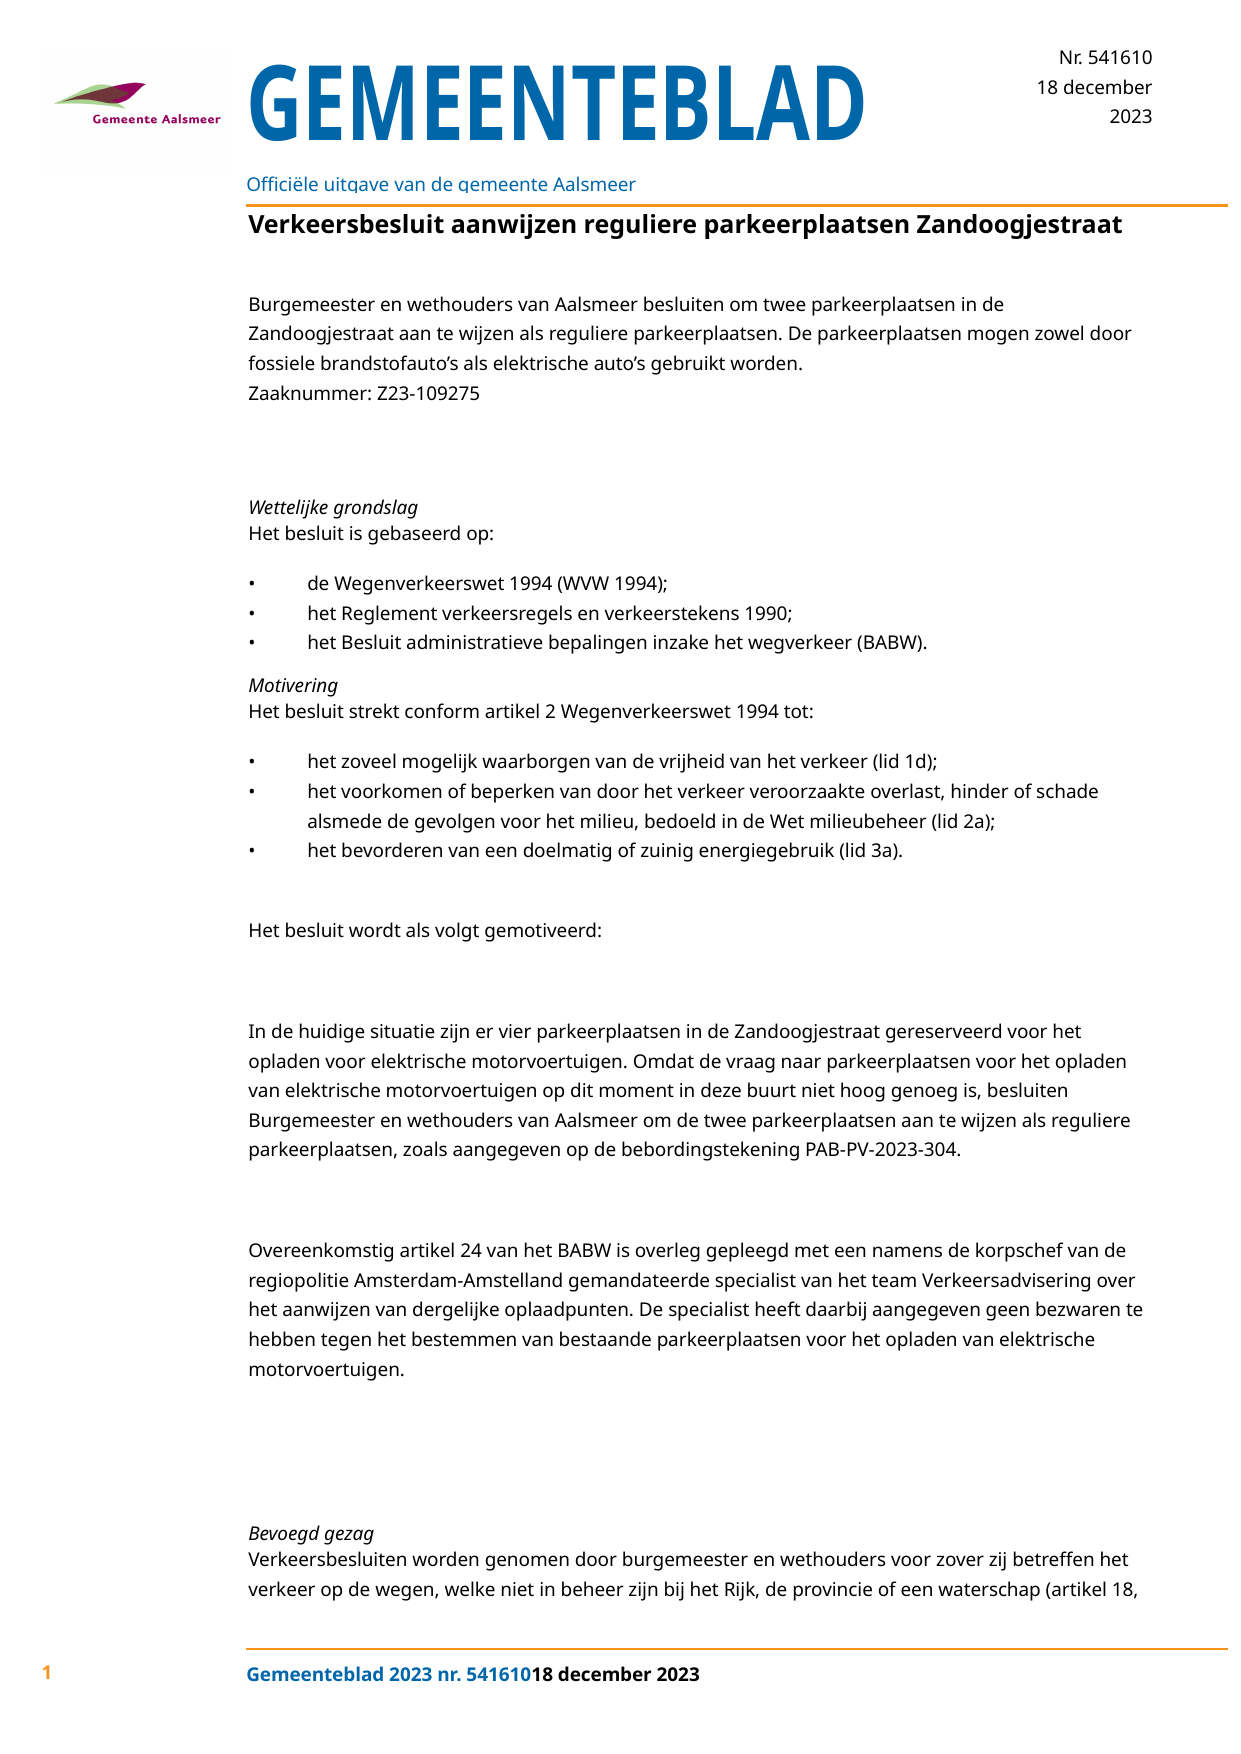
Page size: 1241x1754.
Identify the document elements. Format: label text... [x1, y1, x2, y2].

text Burgemeester en wethouders van Aalsmeer besluiten om twee parkeerplaatsen in de Zandoogjestraat aan te wijzen als reguliere parkeerplaatsen. De parkeerplaatsen mogen zowel door fossiele brandstofauto’s als elektrische auto’s gebruikt worden. [248, 291, 1152, 376]
text In de huidige situatie zijn er vier parkeerplaatsen in de Zandoogjestraat gereserveerd voor het opladen voor elektrische motorvoertuigen. Omdat de vraag naar parkeerplaatsen voor het opladen van elektrische motorvoertuigen op dit moment in deze buurt niet hoog genoeg is, besluiten Burgemeester en wethouders van Aalsmeer om de twee parkeerplaatsen aan te wijzen als reguliere parkeerplaatsen, zoals aangegeven op de bebordingstekening PAB-PV-2023-304. [248, 1018, 1152, 1162]
text Zaaknummer: Z23-109275 [248, 380, 1152, 406]
list het zoveel mogelijk waarborgen van de vrijheid van het verkeer (lid 1d); [248, 749, 1152, 774]
list het bevorderen van een doelmatig of zuinig energiegebruik (lid 3a). [248, 837, 1152, 863]
text Bevoegd gezag [248, 1521, 1152, 1546]
text Wettelijke grondslag [248, 494, 1152, 520]
text Verkeersbesluit aanwijzen reguliere parkeerplaatsen Zandoogjestraat [248, 207, 1152, 241]
list het Besluit administratieve bepalingen inzake het wegverkeer (BABW). [248, 629, 1152, 655]
list het Reglement verkeersregels en verkeerstekens 1990; [248, 600, 1152, 626]
text Overeenkomstig artikel 24 van het BABW is overleg gepleegd met een namens de korpschef van de regiopolitie Amsterdam-Amstelland gemandateerde specialist van het team Verkeersadvisering over het aanwijzen van dergelijke oplaadpunten. De specialist heeft daarbij aangegeven geen bezwaren te hebben tegen het bestemmen van bestaande parkeerplaatsen voor het opladen van elektrische motorvoertuigen. [248, 1237, 1152, 1382]
picture [41, 47, 231, 172]
text Motivering [248, 673, 1152, 698]
text Het besluit strekt conform artikel 2 Wegenverkeerswet 1994 tot: [248, 698, 1152, 724]
list het voorkomen of beperken van door het verkeer veroorzaakte overlast, hinder of schade alsmede de gevolgen voor het milieu, bedoeld in de Wet milieubeheer (lid 2a); [248, 778, 1152, 834]
list de Wegenverkeerswet 1994 (WVW 1994); [248, 570, 1152, 596]
text Het besluit is gebaseerd op: [248, 520, 1152, 546]
text Het besluit wordt als volgt gemotiveerd: [248, 917, 1152, 943]
text Verkeersbesluiten worden genomen door burgemeester en wethouders voor zover zij betreffen het verkeer op de wegen, welke niet in beheer zijn bij het Rijk, de provincie of een waterschap (artikel 18, [248, 1546, 1152, 1602]
